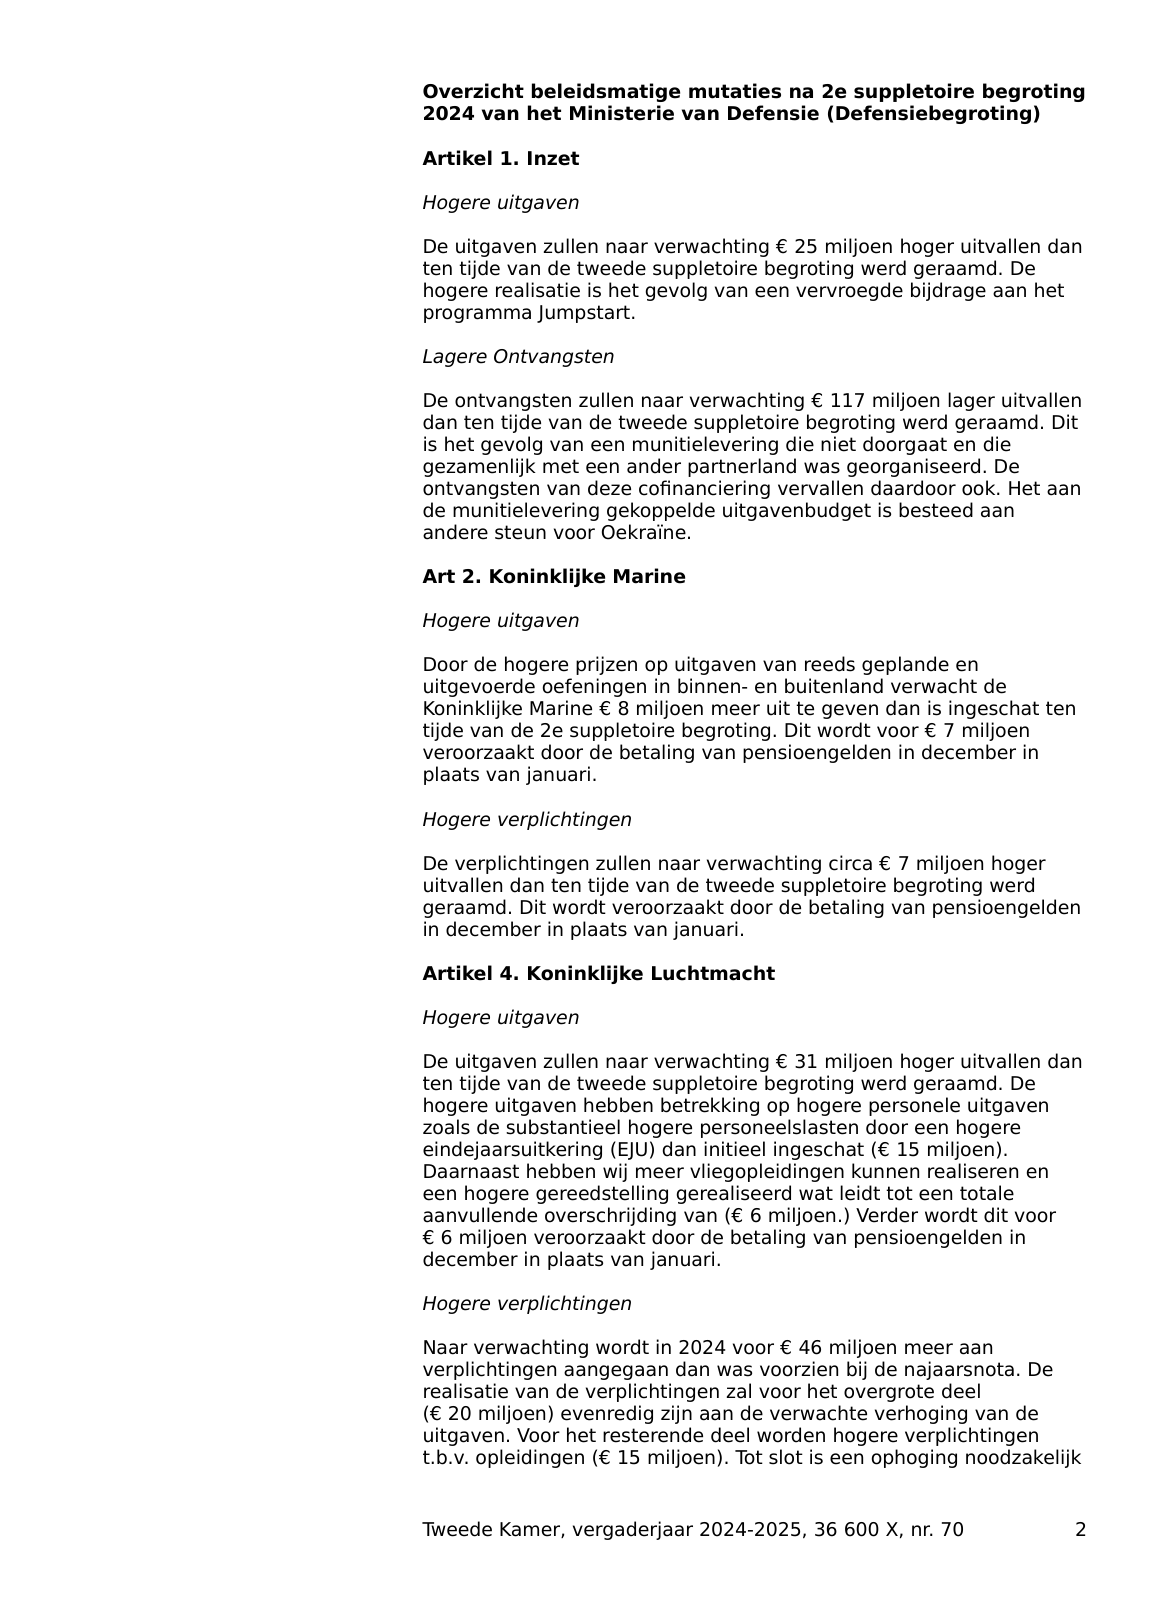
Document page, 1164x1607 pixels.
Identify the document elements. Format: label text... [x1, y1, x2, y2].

subtitle Lagere Ontvangsten [422, 346, 1087, 368]
text Naar verwachting wordt in 2024 voor € 46 miljoen meer aan verplichtingen aangegaan dan was voorzien bij de najaarsnota. De realisatie van de verplichtingen zal voor het overgrote deel (€ 20 miljoen) evenredig zijn aan de verwachte verhoging van de uitgaven. Voor het resterende deel worden hogere verplichtingen t.b.v. opleidingen (€ 15 miljoen). Tot slot is een ophoging noodzakelijk [422, 1337, 1087, 1469]
subtitle Hogere uitgaven [422, 610, 1087, 632]
subtitle Artikel 1. Inzet [422, 147, 1087, 169]
subtitle Art 2. Koninklijke Marine [422, 566, 1087, 588]
text De verplichtingen zullen naar verwachting circa € 7 miljoen hoger uitvallen dan ten tijde van de tweede suppletoire begroting werd geraamd. Dit wordt veroorzaakt door de betaling van pensioengelden in december in plaats van januari. [422, 853, 1087, 941]
subtitle Overzicht beleidsmatige mutaties na 2e suppletoire begroting 2024 van het Ministerie van Defensie (Defensiebegroting) [422, 81, 1087, 125]
subtitle Hogere uitgaven [422, 192, 1087, 213]
text Door de hogere prijzen op uitgaven van reeds geplande en uitgevoerde oefeningen in binnen- en buitenland verwacht de Koninklijke Marine € 8 miljoen meer uit te geven dan is ingeschat ten tijde van de 2e suppletoire begroting. Dit wordt voor € 7 miljoen veroorzaakt door de betaling van pensioengelden in december in plaats van januari. [422, 654, 1087, 786]
text De uitgaven zullen naar verwachting € 31 miljoen hoger uitvallen dan ten tijde van de tweede suppletoire begroting werd geraamd. De hogere uitgaven hebben betrekking op hogere personele uitgaven zoals de substantieel hogere personeelslasten door een hogere eindejaarsuitkering (EJU) dan initieel ingeschat (€ 15 miljoen). Daarnaast hebben wij meer vliegopleidingen kunnen realiseren en een hogere gereedstelling gerealiseerd wat leidt tot een totale aanvullende overschrijding van (€ 6 miljoen.) Verder wordt dit voor € 6 miljoen veroorzaakt door de betaling van pensioengelden in december in plaats van januari. [422, 1051, 1087, 1271]
subtitle Artikel 4. Koninklijke Luchtmacht [422, 963, 1087, 985]
subtitle Hogere verplichtingen [422, 808, 1087, 830]
subtitle Hogere verplichtingen [422, 1293, 1087, 1315]
text De uitgaven zullen naar verwachting € 25 miljoen hoger uitvallen dan ten tijde van de tweede suppletoire begroting werd geraamd. De hogere realisatie is het gevolg van een vervroegde bijdrage aan het programma Jumpstart. [422, 236, 1087, 324]
subtitle Hogere uitgaven [422, 1007, 1087, 1029]
text De ontvangsten zullen naar verwachting € 117 miljoen lager uitvallen dan ten tijde van de tweede suppletoire begroting werd geraamd. Dit is het gevolg van een munitielevering die niet doorgaat en die gezamenlijk met een ander partnerland was georganiseerd. De ontvangsten van deze cofinanciering vervallen daardoor ook. Het aan de munitielevering gekoppelde uitgavenbudget is besteed aan andere steun voor Oekraïne. [422, 390, 1087, 544]
